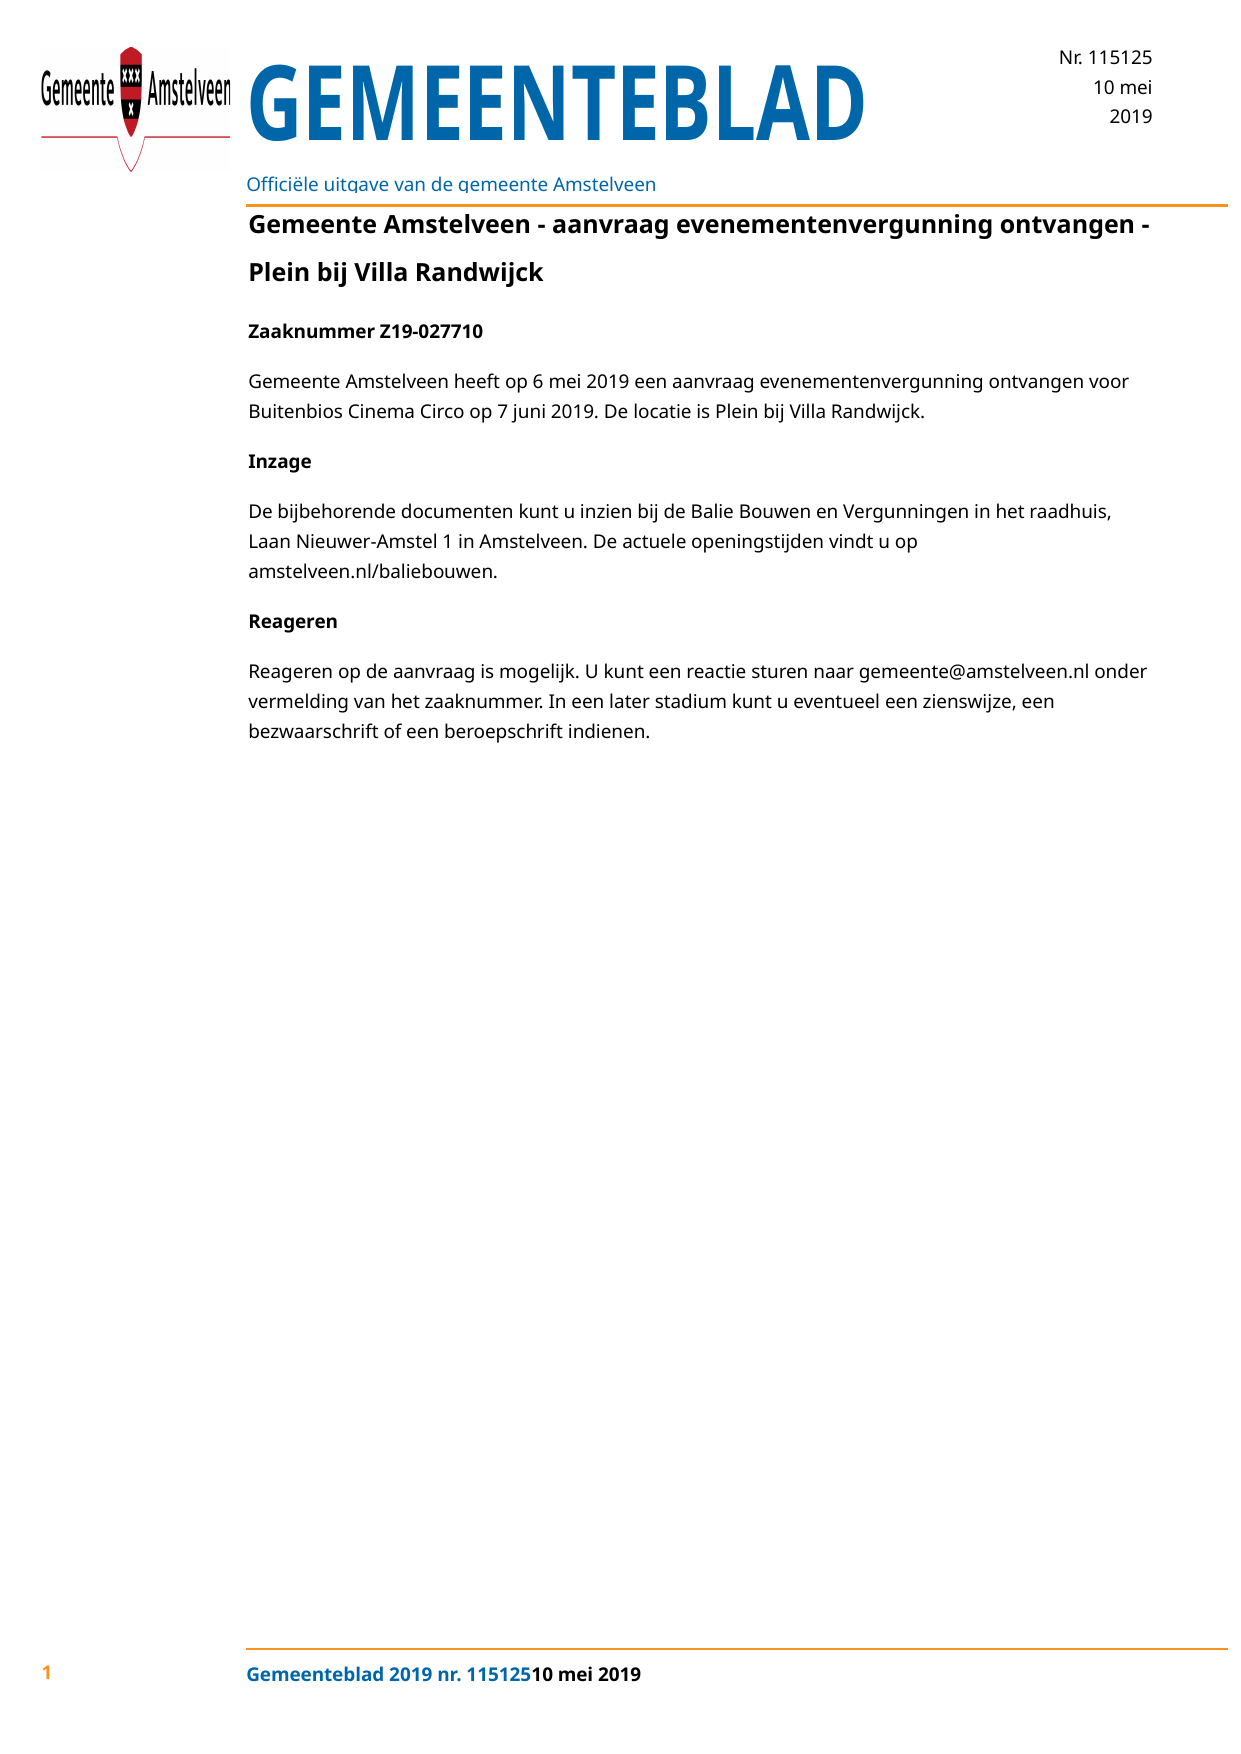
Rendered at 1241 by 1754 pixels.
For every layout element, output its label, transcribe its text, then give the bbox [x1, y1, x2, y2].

text De bijbehorende documenten kunt u inzien bij de Balie Bouwen en Vergunningen in het raadhuis, Laan Nieuwer-Amstel 1 in Amstelveen. De actuele openingstijden vindt u op amstelveen.nl/baliebouwen. [248, 499, 1152, 584]
picture [41, 47, 231, 172]
text Gemeente Amstelveen - aanvraag evenementenvergunning ontvangen - Plein bij Villa Randwijck [248, 207, 1152, 288]
text Gemeente Amstelveen heeft op 6 mei 2019 een aanvraag evenementenvergunning ontvangen voor Buitenbios Cinema Circo op 7 juni 2019. De locatie is Plein bij Villa Randwijck. [248, 368, 1152, 424]
text Zaaknummer Z19-027710 [248, 318, 1152, 344]
text Inzage [248, 448, 1152, 474]
text Reageren op de aanvraag is mogelijk. U kunt een reactie sturen naar gemeente@amstelveen.nl onder vermelding van het zaaknummer. In een later stadium kunt u eventueel een zienswijze, een bezwaarschrift of een beroepschrift indienen. [248, 659, 1152, 744]
text Reageren [248, 608, 1152, 634]
